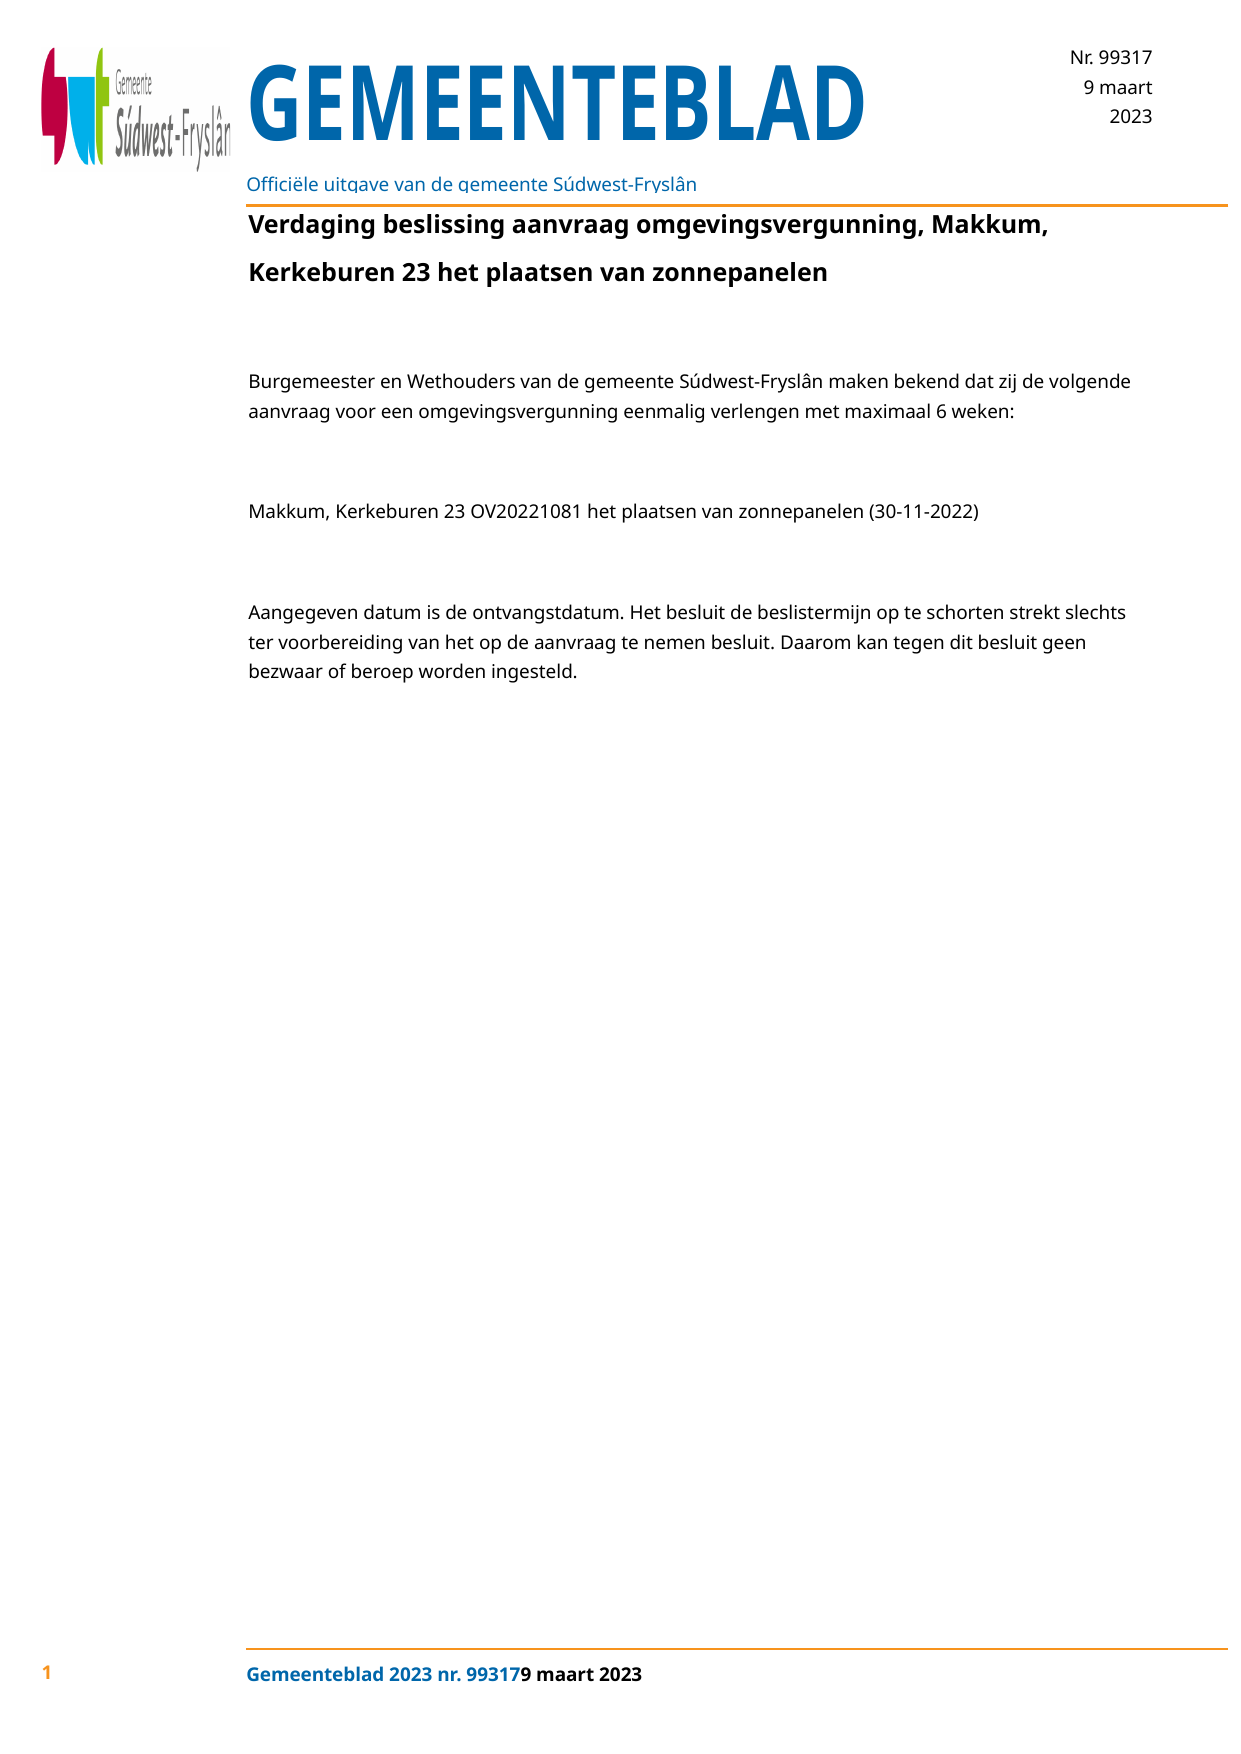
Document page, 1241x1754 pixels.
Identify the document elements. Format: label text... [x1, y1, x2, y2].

text Verdaging beslissing aanvraag omgevingsvergunning, Makkum, Kerkeburen 23 het plaatsen van zonnepanelen [248, 207, 1152, 288]
text Makkum, Kerkeburen 23 OV20221081 het plaatsen van zonnepanelen (30-11-2022) [248, 499, 1152, 524]
text Burgemeester en Wethouders van de gemeente Súdwest-Fryslân maken bekend dat zij de volgende aanvraag voor een omgevingsvergunning eenmalig verlengen met maximaal 6 weken: [248, 368, 1152, 424]
picture [41, 47, 231, 172]
text Aangegeven datum is de ontvangstdatum. Het besluit de beslistermijn op te schorten strekt slechts ter voorbereiding van het op de aanvraag te nemen besluit. Daarom kan tegen dit besluit geen bezwaar of beroep worden ingesteld. [248, 599, 1152, 684]
